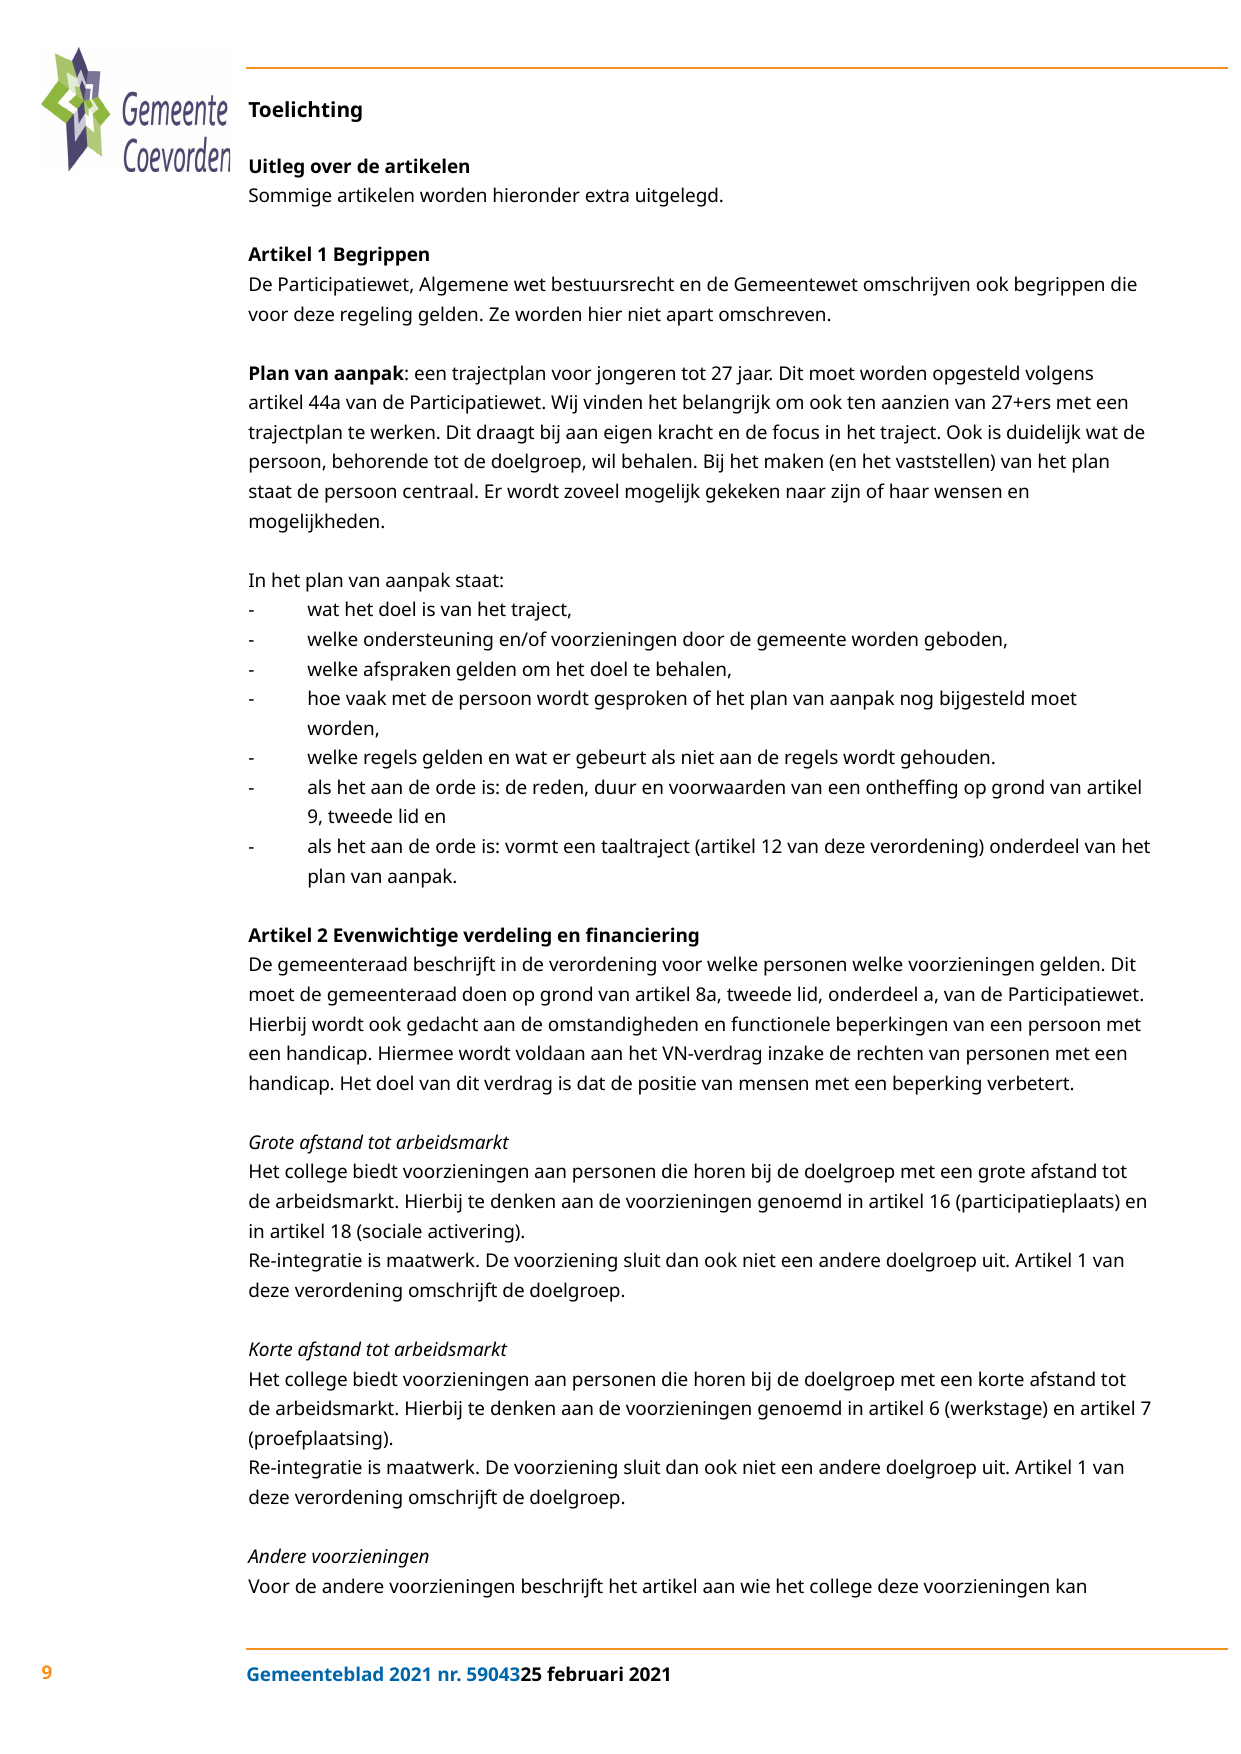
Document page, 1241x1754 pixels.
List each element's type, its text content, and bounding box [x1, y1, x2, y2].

text De gemeenteraad beschrijft in de verordening voor welke personen welke voorzieningen gelden. Dit moet de gemeenteraad doen op grond van artikel 8a, tweede lid, onderdeel a, van de Participatiewet. Hierbij wordt ook gedacht aan de omstandigheden en functionele beperkingen van een persoon met een handicap. Hiermee wordt voldaan aan het VN-verdrag inzake de rechten van personen met een handicap. Het doel van dit verdrag is dat de positie van mensen met een beperking verbetert. [248, 952, 1152, 1096]
text Artikel 2 Evenwichtige verdeling en financiering [248, 922, 1152, 948]
text Sommige artikelen worden hieronder extra uitgelegd. [248, 182, 1152, 208]
list welke ondersteuning en/of voorzieningen door de gemeente worden geboden, [248, 626, 1152, 652]
list hoe vaak met de persoon wordt gesproken of het plan van aanpak nog bijgesteld moet worden, [248, 685, 1152, 741]
text Uitleg over de artikelen [248, 153, 1152, 179]
text Het college biedt voorzieningen aan personen die horen bij de doelgroep met een korte afstand tot de arbeidsmarkt. Hierbij te denken aan de voorzieningen genoemd in artikel 6 (werkstage) en artikel 7 (proefplaatsing). [248, 1366, 1152, 1451]
text De Participatiewet, Algemene wet bestuursrecht en de Gemeentewet omschrijven ook begrippen die voor deze regeling gelden. Ze worden hier niet apart omschreven. [248, 271, 1152, 327]
text Korte afstand tot arbeidsmarkt [248, 1336, 1152, 1362]
text Re-integratie is maatwerk. De voorziening sluit dan ook niet een andere doelgroep uit. Artikel 1 van deze verordening omschrijft de doelgroep. [248, 1454, 1152, 1510]
text Andere voorzieningen [248, 1543, 1152, 1569]
text Re-integratie is maatwerk. De voorziening sluit dan ook niet een andere doelgroep uit. Artikel 1 van deze verordening omschrijft de doelgroep. [248, 1247, 1152, 1303]
text Het college biedt voorzieningen aan personen die horen bij de doelgroep met een grote afstand tot de arbeidsmarkt. Hierbij te denken aan de voorzieningen genoemd in artikel 16 (participatieplaats) en in artikel 18 (sociale activering). [248, 1159, 1152, 1244]
list welke afspraken gelden om het doel te behalen, [248, 656, 1152, 682]
text Artikel 1 Begrippen [248, 242, 1152, 267]
text In het plan van aanpak staat: [248, 567, 1152, 593]
text Toelichting [248, 95, 1152, 123]
list wat het doel is van het traject, [248, 597, 1152, 622]
list als het aan de orde is: de reden, duur en voorwaarden van een ontheffing op grond van artikel 9, tweede lid en [248, 774, 1152, 829]
text Voor de andere voorzieningen beschrijft het artikel aan wie het college deze voorzieningen kan [248, 1573, 1152, 1599]
picture [41, 47, 231, 172]
text Plan van aanpak: een trajectplan voor jongeren tot 27 jaar. Dit moet worden opgesteld volgens artikel 44a van de Participatiewet. Wij vinden het belangrijk om ook ten aanzien van 27+ers met een trajectplan te werken. Dit draagt bij aan eigen kracht en de focus in het traject. Ook is duidelijk wat de persoon, behorende tot de doelgroep, wil behalen. Bij het maken (en het vaststellen) van het plan staat de persoon centraal. Er wordt zoveel mogelijk gekeken naar zijn of haar wensen en mogelijkheden. [248, 360, 1152, 534]
text Grote afstand tot arbeidsmarkt [248, 1129, 1152, 1155]
list als het aan de orde is: vormt een taaltraject (artikel 12 van deze verordening) onderdeel van het plan van aanpak. [248, 833, 1152, 889]
list welke regels gelden en wat er gebeurt als niet aan de regels wordt gehouden. [248, 744, 1152, 770]
